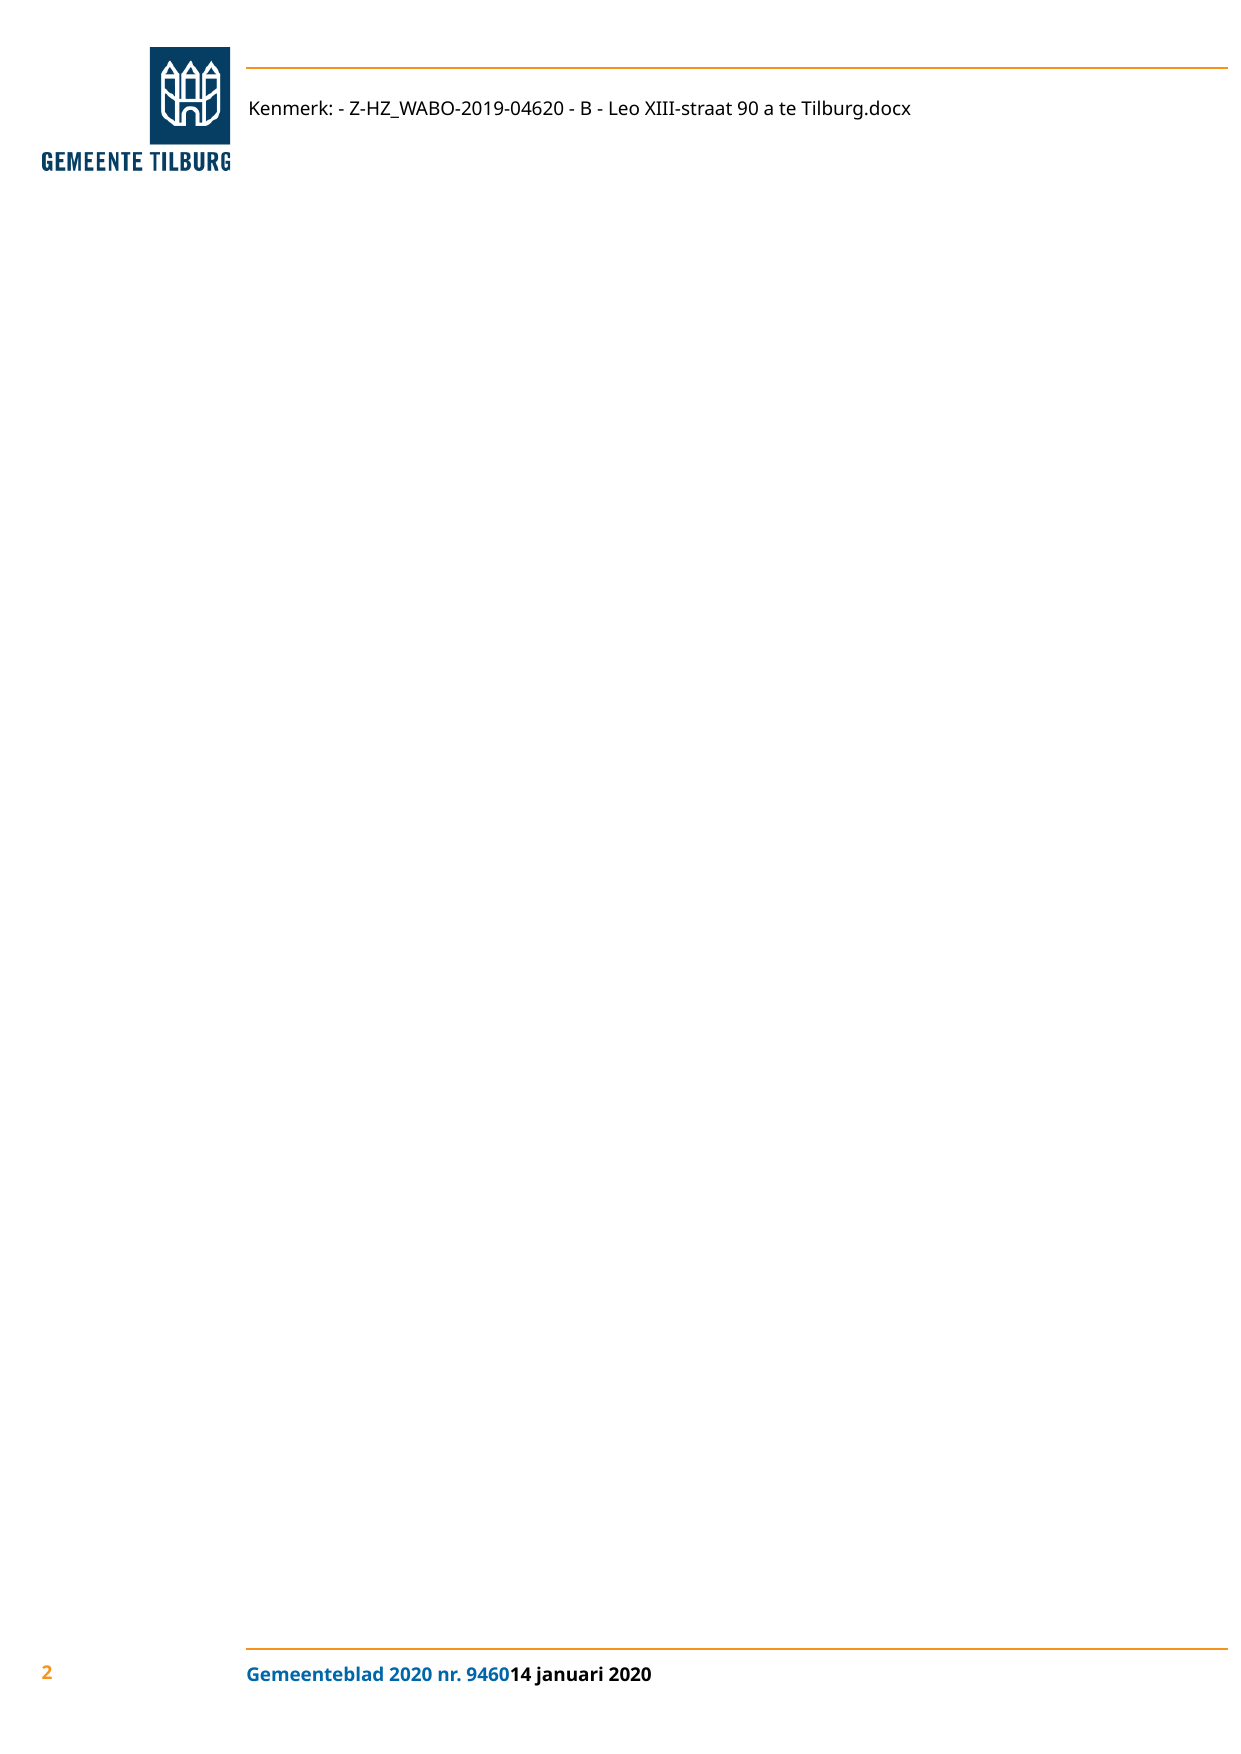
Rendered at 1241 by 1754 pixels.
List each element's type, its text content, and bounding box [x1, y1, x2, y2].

picture [41, 47, 231, 172]
text Kenmerk: - Z-HZ_WABO-2019-04620 - B - Leo XIII-straat 90 a te Tilburg.docx [248, 95, 1152, 121]
